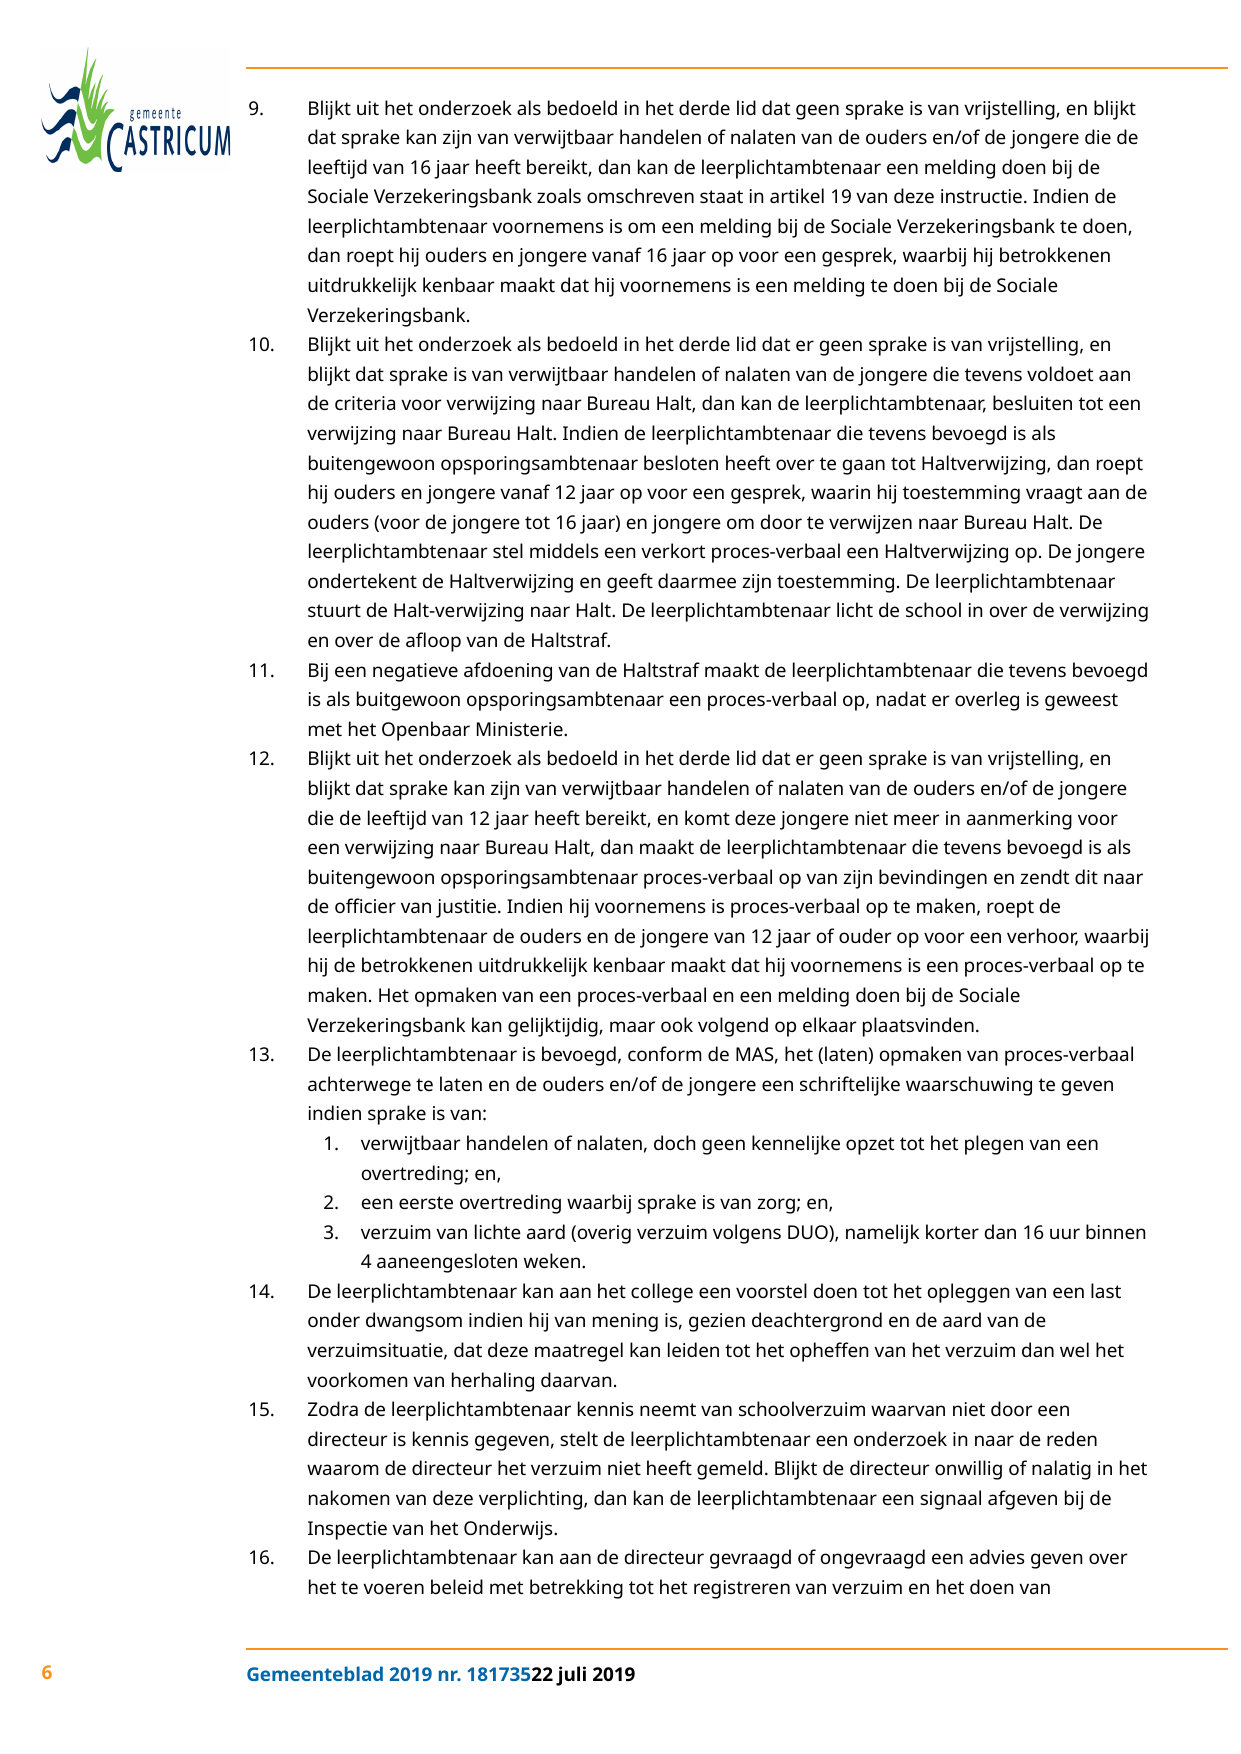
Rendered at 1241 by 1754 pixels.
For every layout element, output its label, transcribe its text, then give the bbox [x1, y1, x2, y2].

list De leerplichtambtenaar kan aan de directeur gevraagd of ongevraagd een advies geven over het te voeren beleid met betrekking tot het registreren van verzuim en het doen van [248, 1544, 1152, 1600]
list De leerplichtambtenaar kan aan het college een voorstel doen tot het opleggen van een last onder dwangsom indien hij van mening is, gezien deachtergrond en de aard van de verzuimsituatie, dat deze maatregel kan leiden tot het opheffen van het verzuim dan wel het voorkomen van herhaling daarvan. [248, 1278, 1152, 1393]
list Bij een negatieve afdoening van de Haltstraf maakt de leerplichtambtenaar die tevens bevoegd is als buitgewoon opsporingsambtenaar een proces-verbaal op, nadat er overleg is geweest met het Openbaar Ministerie. [248, 657, 1152, 742]
list Blijkt uit het onderzoek als bedoeld in het derde lid dat er geen sprake is van vrijstelling, en blijkt dat sprake is van verwijtbaar handelen of nalaten van de jongere die tevens voldoet aan de criteria voor verwijzing naar Bureau Halt, dan kan de leerplichtambtenaar, besluiten tot een verwijzing naar Bureau Halt. Indien de leerplichtambtenaar die tevens bevoegd is als buitengewoon opsporingsambtenaar besloten heeft over te gaan tot Haltverwijzing, dan roept hij ouders en jongere vanaf 12 jaar op voor een gesprek, waarin hij toestemming vraagt aan de ouders (voor de jongere tot 16 jaar) en jongere om door te verwijzen naar Bureau Halt. De leerplichtambtenaar stel middels een verkort proces-verbaal een Haltverwijzing op. De jongere ondertekent de Haltverwijzing en geeft daarmee zijn toestemming. De leerplichtambtenaar stuurt de Halt-verwijzing naar Halt. De leerplichtambtenaar licht de school in over de verwijzing en over de afloop van de Haltstraf. [248, 331, 1152, 653]
list verzuim van lichte aard (overig verzuim volgens DUO), namelijk korter dan 16 uur binnen 4 aaneengesloten weken. [323, 1219, 1152, 1274]
list Zodra de leerplichtambtenaar kennis neemt van schoolverzuim waarvan niet door een directeur is kennis gegeven, stelt de leerplichtambtenaar een onderzoek in naar de reden waarom de directeur het verzuim niet heeft gemeld. Blijkt de directeur onwillig of nalatig in het nakomen van deze verplichting, dan kan de leerplichtambtenaar een signaal afgeven bij de Inspectie van het Onderwijs. [248, 1396, 1152, 1541]
list verwijtbaar handelen of nalaten, doch geen kennelijke opzet tot het plegen van een overtreding; en, [323, 1130, 1152, 1186]
list De leerplichtambtenaar is bevoegd, conform de MAS, het (laten) opmaken van proces-verbaal achterwege te laten en de ouders en/of de jongere een schriftelijke waarschuwing te geven indien sprake is van: [248, 1041, 1152, 1126]
list een eerste overtreding waarbij sprake is van zorg; en, [323, 1189, 1152, 1215]
list Blijkt uit het onderzoek als bedoeld in het derde lid dat geen sprake is van vrijstelling, en blijkt dat sprake kan zijn van verwijtbaar handelen of nalaten van de ouders en/of de jongere die de leeftijd van 16 jaar heeft bereikt, dan kan de leerplichtambtenaar een melding doen bij de Sociale Verzekeringsbank zoals omschreven staat in artikel 19 van deze instructie. Indien de leerplichtambtenaar voornemens is om een melding bij de Sociale Verzekeringsbank te doen, dan roept hij ouders en jongere vanaf 16 jaar op voor een gesprek, waarbij hij betrokkenen uitdrukkelijk kenbaar maakt dat hij voornemens is een melding te doen bij de Sociale Verzekeringsbank. [248, 95, 1152, 328]
list Blijkt uit het onderzoek als bedoeld in het derde lid dat er geen sprake is van vrijstelling, en blijkt dat sprake kan zijn van verwijtbaar handelen of nalaten van de ouders en/of de jongere die de leeftijd van 12 jaar heeft bereikt, en komt deze jongere niet meer in aanmerking voor een verwijzing naar Bureau Halt, dan maakt de leerplichtambtenaar die tevens bevoegd is als buitengewoon opsporingsambtenaar proces-verbaal op van zijn bevindingen en zendt dit naar de officier van justitie. Indien hij voornemens is proces-verbaal op te maken, roept de leerplichtambtenaar de ouders en de jongere van 12 jaar of ouder op voor een verhoor, waarbij hij de betrokkenen uitdrukkelijk kenbaar maakt dat hij voornemens is een proces-verbaal op te maken. Het opmaken van een proces-verbaal en een melding doen bij de Sociale Verzekeringsbank kan gelijktijdig, maar ook volgend op elkaar plaatsvinden. [248, 746, 1152, 1038]
picture [41, 47, 231, 172]
